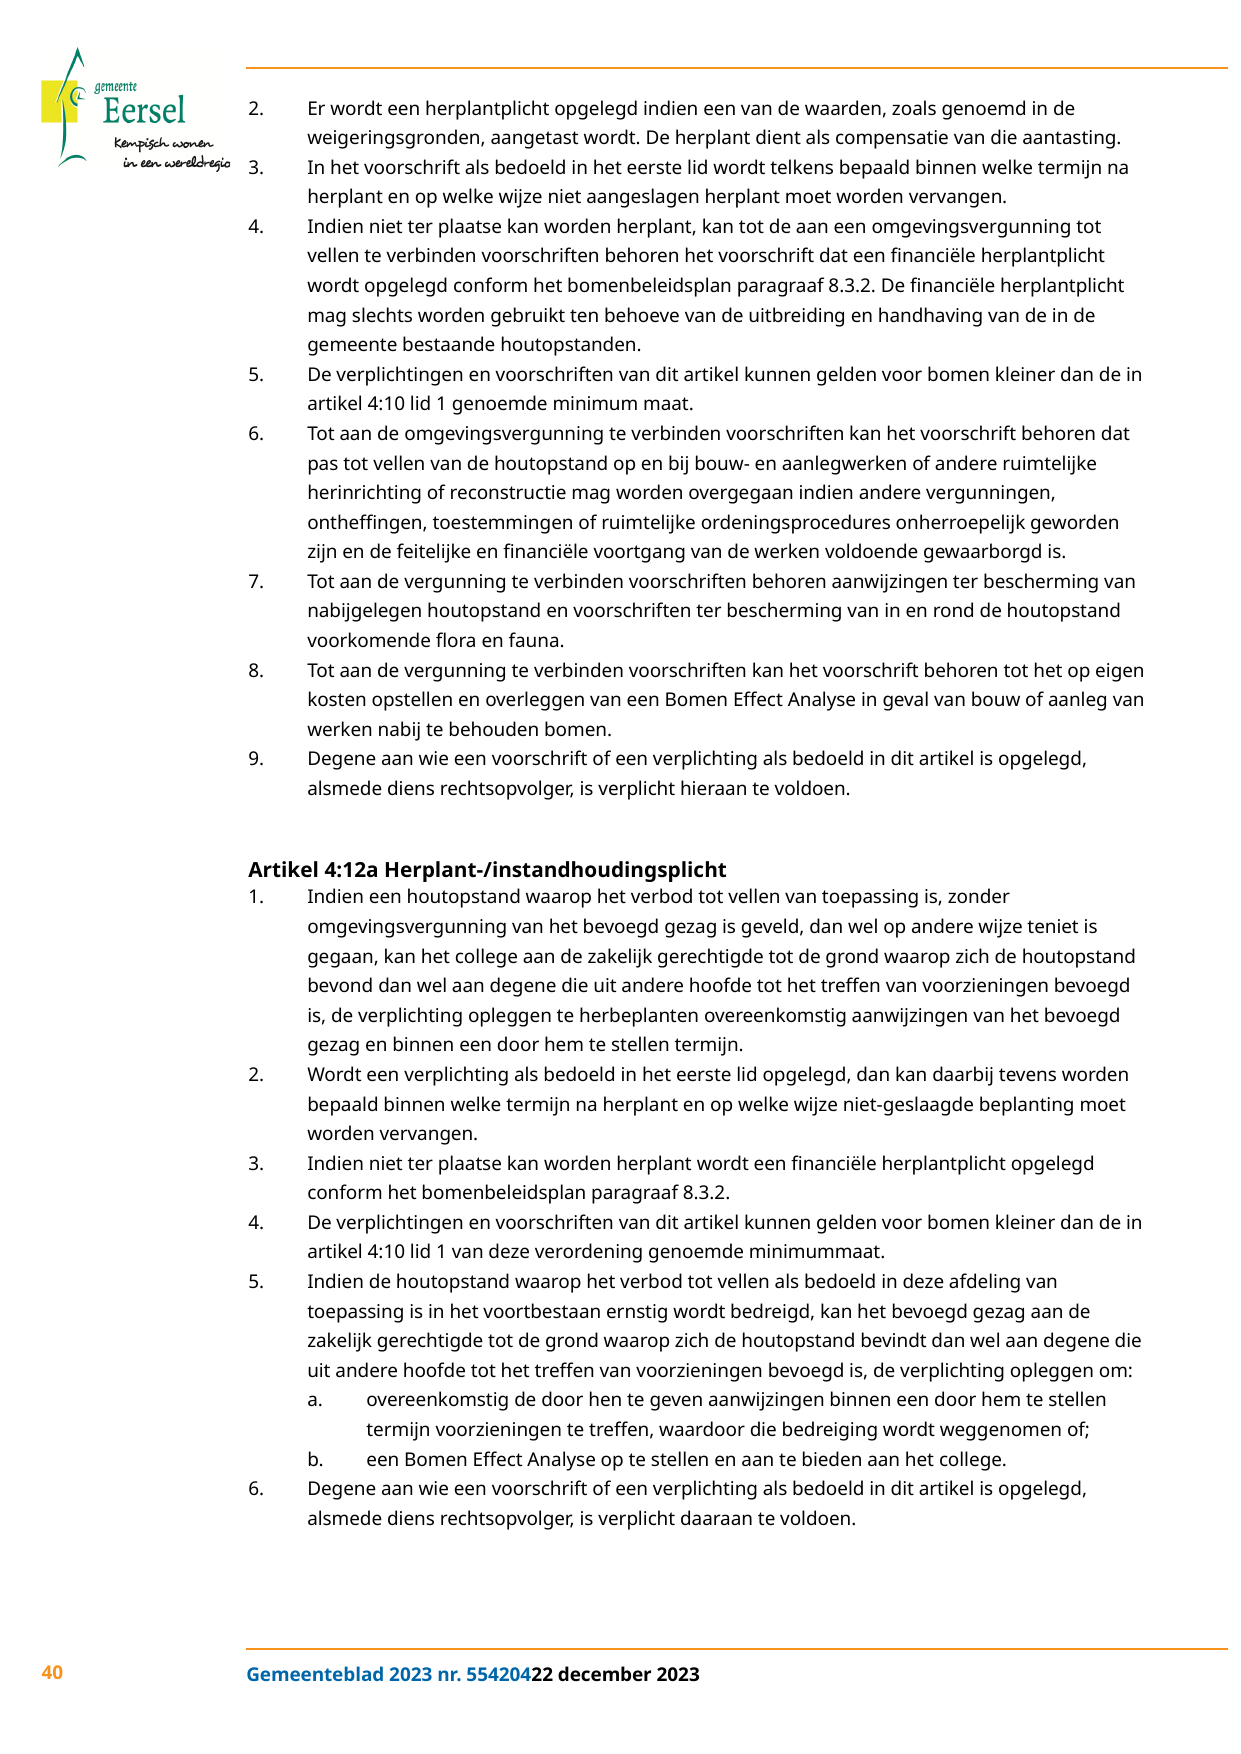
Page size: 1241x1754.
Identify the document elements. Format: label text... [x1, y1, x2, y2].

list Degene aan wie een voorschrift of een verplichting als bedoeld in dit artikel is opgelegd, alsmede diens rechtsopvolger, is verplicht hieraan te voldoen. [248, 746, 1152, 801]
text Artikel 4:12a Herplant-/instandhoudingsplicht [248, 855, 1152, 884]
list Indien een houtopstand waarop het verbod tot vellen van toepassing is, zonder omgevingsvergunning van het bevoegd gezag is geveld, dan wel op andere wijze teniet is gegaan, kan het college aan de zakelijk gerechtigde tot de grond waarop zich de houtopstand bevond dan wel aan degene die uit andere hoofde tot het treffen van voorzieningen bevoegd is, de verplichting opleggen te herbeplanten overeenkomstig aanwijzingen van het bevoegd gezag en binnen een door hem te stellen termijn. [248, 884, 1152, 1057]
list Indien niet ter plaatse kan worden herplant, kan tot de aan een omgevingsvergunning tot vellen te verbinden voorschriften behoren het voorschrift dat een financiële herplantplicht wordt opgelegd conform het bomenbeleidsplan paragraaf 8.3.2. De financiële herplantplicht mag slechts worden gebruikt ten behoeve van de uitbreiding en handhaving van de in de gemeente bestaande houtopstanden. [248, 213, 1152, 357]
list De verplichtingen en voorschriften van dit artikel kunnen gelden voor bomen kleiner dan de in artikel 4:10 lid 1 van deze verordening genoemde minimummaat. [248, 1209, 1152, 1264]
list Tot aan de vergunning te verbinden voorschriften kan het voorschrift behoren tot het op eigen kosten opstellen en overleggen van een Bomen Effect Analyse in geval van bouw of aanleg van werken nabij te behouden bomen. [248, 657, 1152, 742]
list Indien niet ter plaatse kan worden herplant wordt een financiële herplantplicht opgelegd conform het bomenbeleidsplan paragraaf 8.3.2. [248, 1150, 1152, 1205]
list De verplichtingen en voorschriften van dit artikel kunnen gelden voor bomen kleiner dan de in artikel 4:10 lid 1 genoemde minimum maat. [248, 361, 1152, 416]
list In het voorschrift als bedoeld in het eerste lid wordt telkens bepaald binnen welke termijn na herplant en op welke wijze niet aangeslagen herplant moet worden vervangen. [248, 154, 1152, 209]
list een Bomen Effect Analyse op te stellen en aan te bieden aan het college. [307, 1446, 1152, 1471]
list overeenkomstig de door hen te geven aanwijzingen binnen een door hem te stellen termijn voorzieningen te treffen, waardoor die bedreiging wordt weggenomen of; [307, 1387, 1152, 1442]
list Er wordt een herplantplicht opgelegd indien een van de waarden, zoals genoemd in de weigeringsgronden, aangetast wordt. De herplant dient als compensatie van die aantasting. [248, 95, 1152, 150]
picture [41, 47, 231, 172]
list Indien de houtopstand waarop het verbod tot vellen als bedoeld in deze afdeling van toepassing is in het voortbestaan ernstig wordt bedreigd, kan het bevoegd gezag aan de zakelijk gerechtigde tot de grond waarop zich de houtopstand bevindt dan wel aan degene die uit andere hoofde tot het treffen van voorzieningen bevoegd is, de verplichting opleggen om: [248, 1268, 1152, 1383]
list Tot aan de omgevingsvergunning te verbinden voorschriften kan het voorschrift behoren dat pas tot vellen van de houtopstand op en bij bouw- en aanlegwerken of andere ruimtelijke herinrichting of reconstructie mag worden overgegaan indien andere vergunningen, ontheffingen, toestemmingen of ruimtelijke ordeningsprocedures onherroepelijk geworden zijn en de feitelijke en financiële voortgang van de werken voldoende gewaarborgd is. [248, 420, 1152, 564]
list Wordt een verplichting als bedoeld in het eerste lid opgelegd, dan kan daarbij tevens worden bepaald binnen welke termijn na herplant en op welke wijze niet-geslaagde beplanting moet worden vervangen. [248, 1061, 1152, 1146]
list Degene aan wie een voorschrift of een verplichting als bedoeld in dit artikel is opgelegd, alsmede diens rechtsopvolger, is verplicht daaraan te voldoen. [248, 1475, 1152, 1531]
list Tot aan de vergunning te verbinden voorschriften behoren aanwijzingen ter bescherming van nabijgelegen houtopstand en voorschriften ter bescherming van in en rond de houtopstand voorkomende flora en fauna. [248, 568, 1152, 653]
